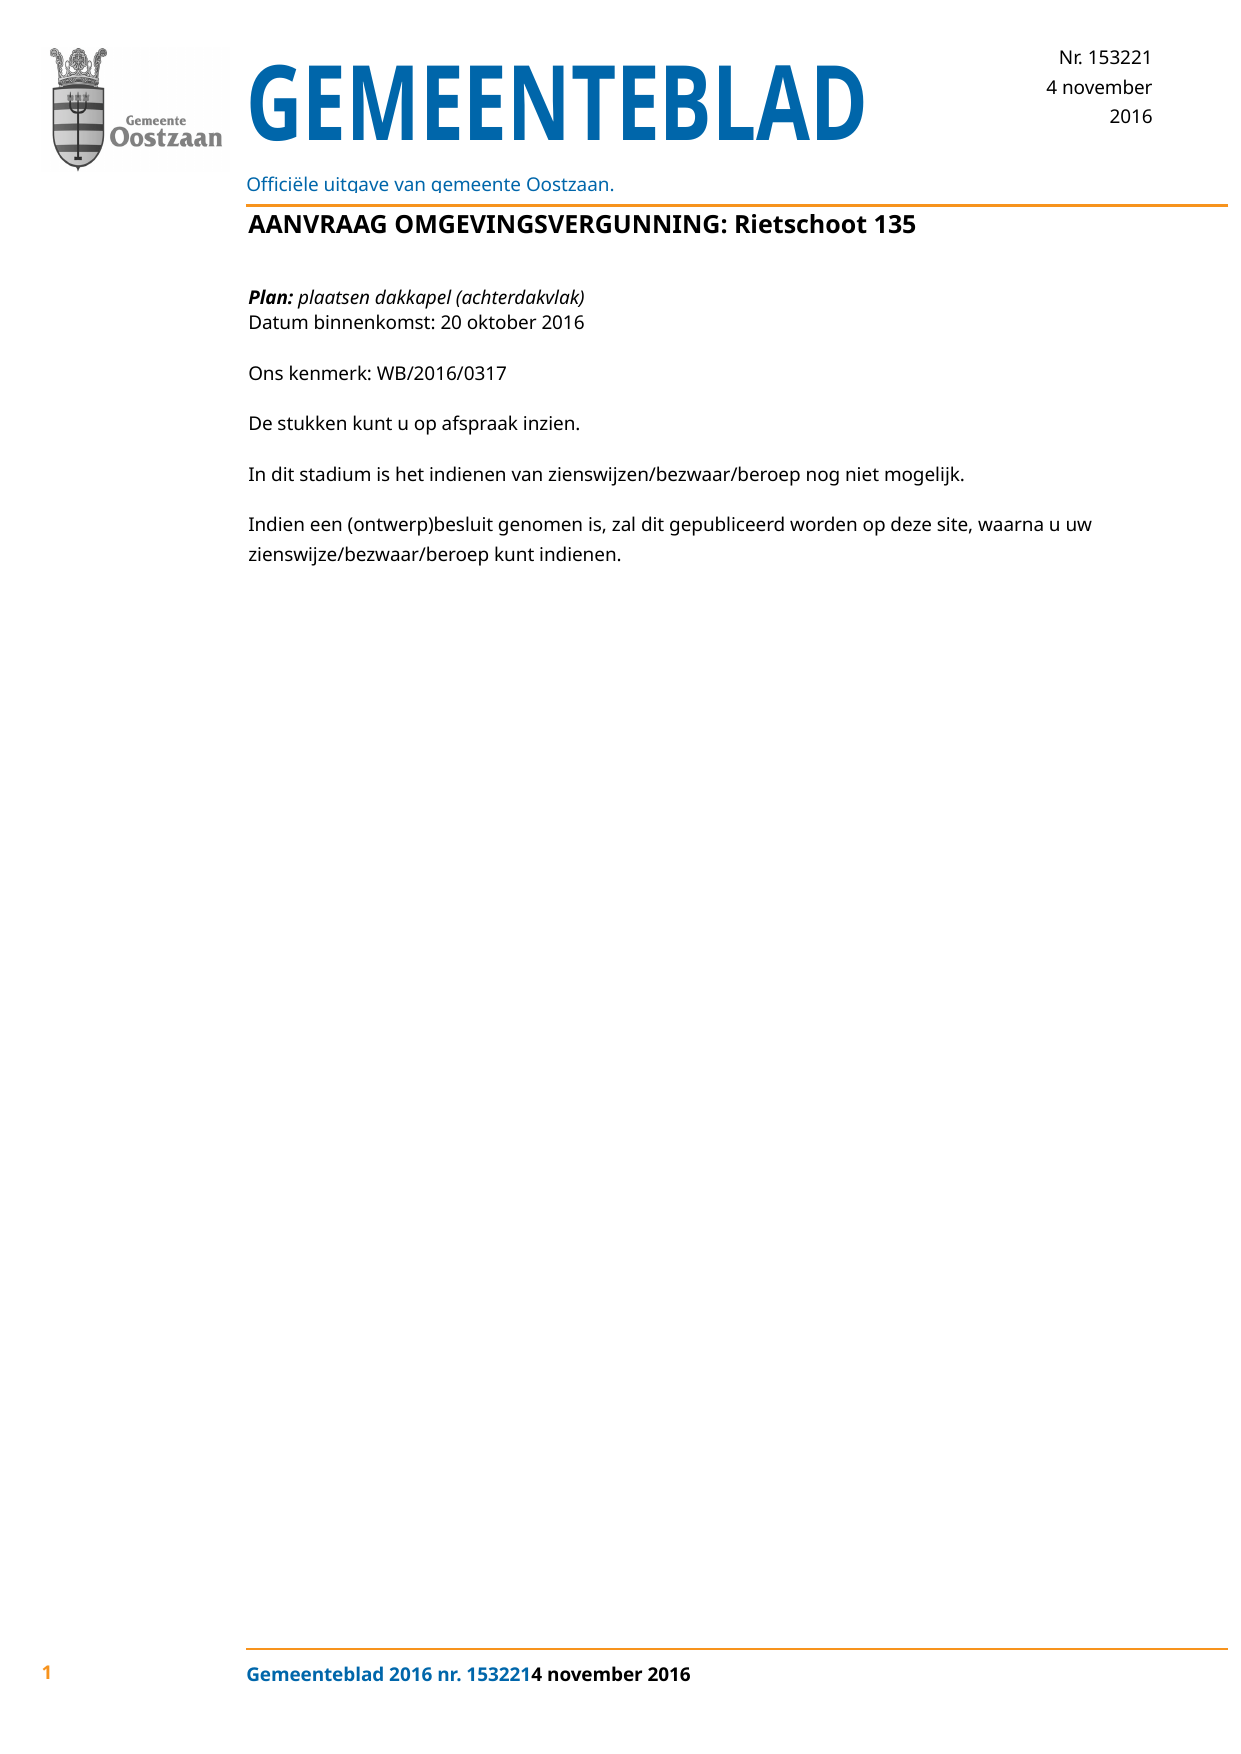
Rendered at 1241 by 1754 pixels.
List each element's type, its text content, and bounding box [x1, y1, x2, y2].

text Ons kenmerk: WB/2016/0317 [248, 360, 1152, 386]
text De stukken kunt u op afspraak inzien. [248, 410, 1152, 436]
text In dit stadium is het indienen van zienswijzen/bezwaar/beroep nog niet mogelijk. [248, 461, 1152, 487]
text Plan: plaatsen dakkapel (achterdakvlak) [248, 284, 1152, 309]
text Indien een (ontwerp)besluit genomen is, zal dit gepubliceerd worden op deze site, waarna u uw zienswijze/bezwaar/beroep kunt indienen. [248, 511, 1152, 567]
text Datum binnenkomst: 20 oktober 2016 [248, 309, 1152, 335]
picture [41, 47, 231, 172]
text AANVRAAG OMGEVINGSVERGUNNING: Rietschoot 135 [248, 207, 1152, 241]
